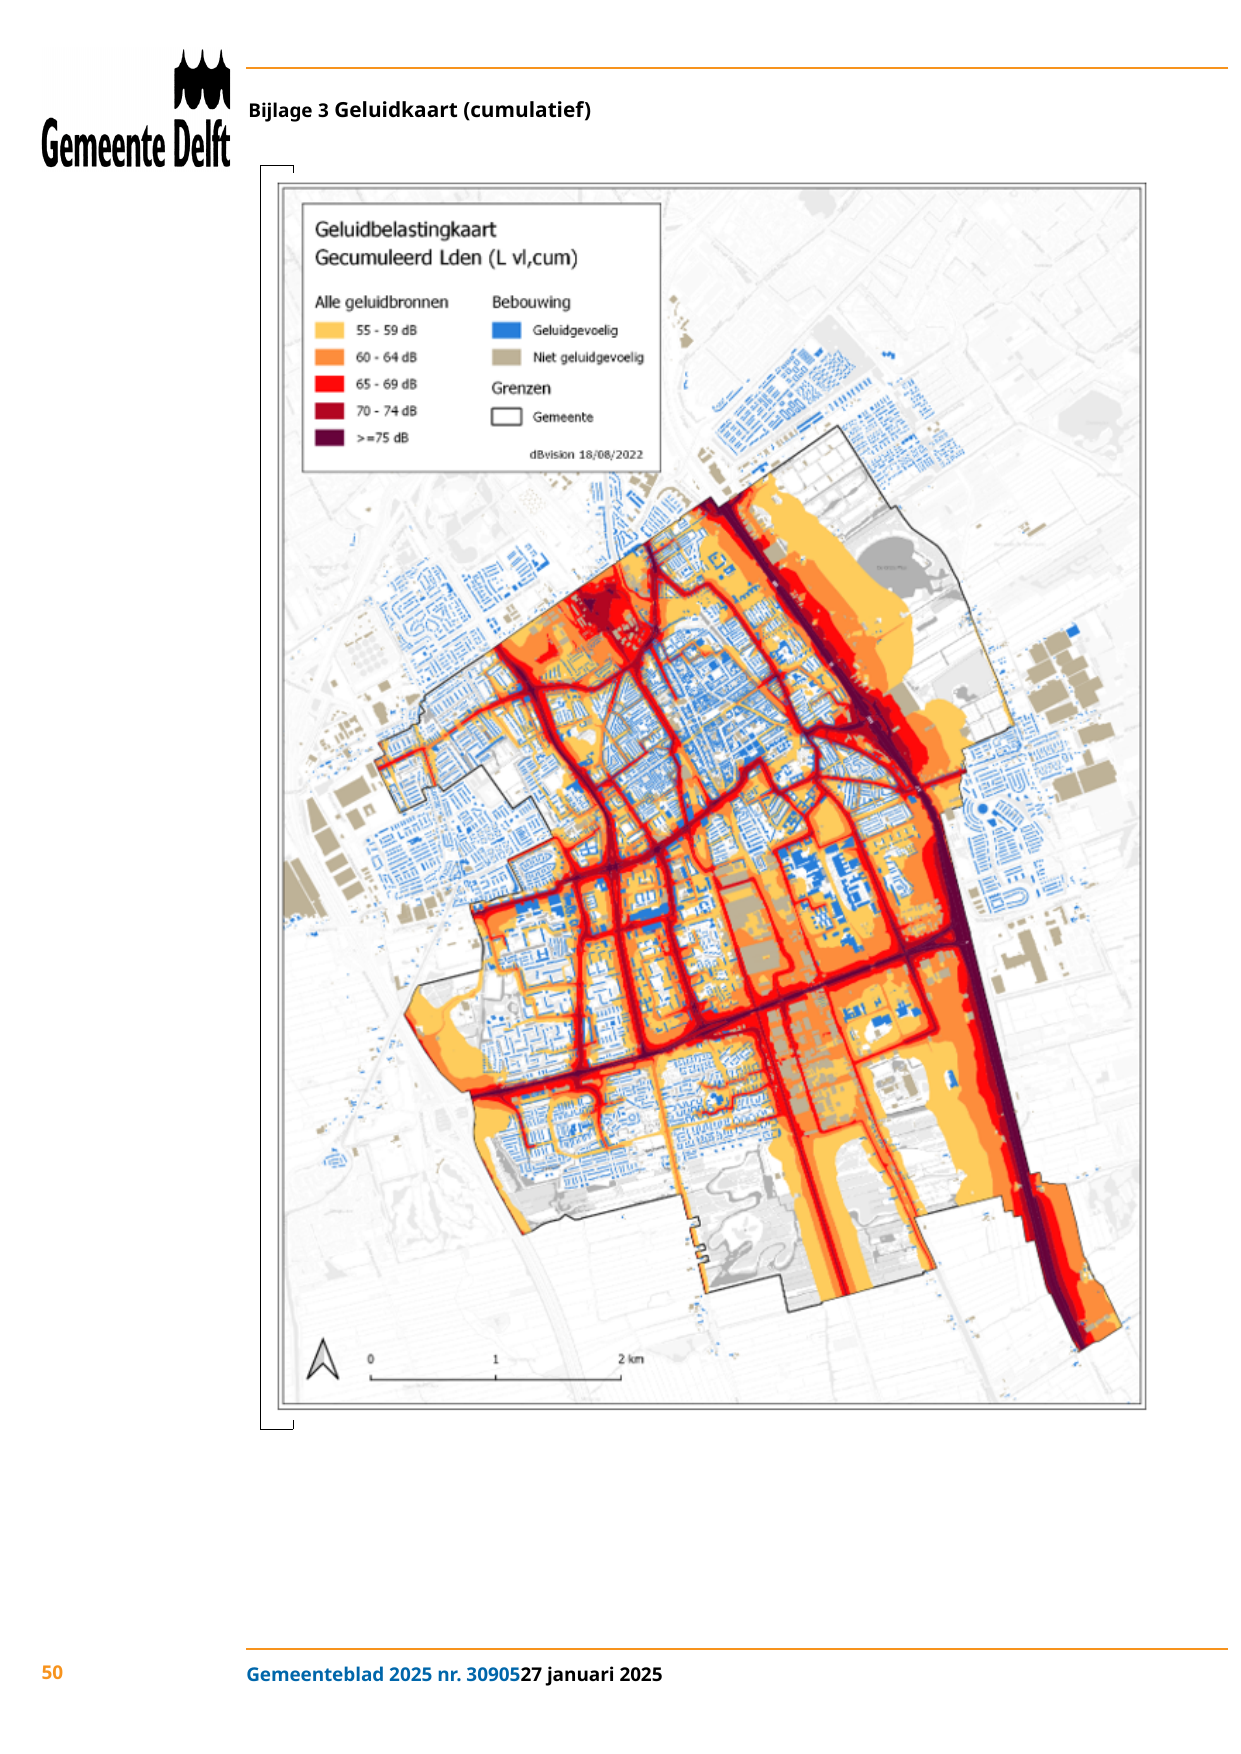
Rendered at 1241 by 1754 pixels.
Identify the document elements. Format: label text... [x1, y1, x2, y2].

text Bijlage 3 Geluidkaart (cumulatief) [248, 95, 1152, 123]
picture [268, 173, 1155, 1420]
picture [41, 47, 231, 172]
